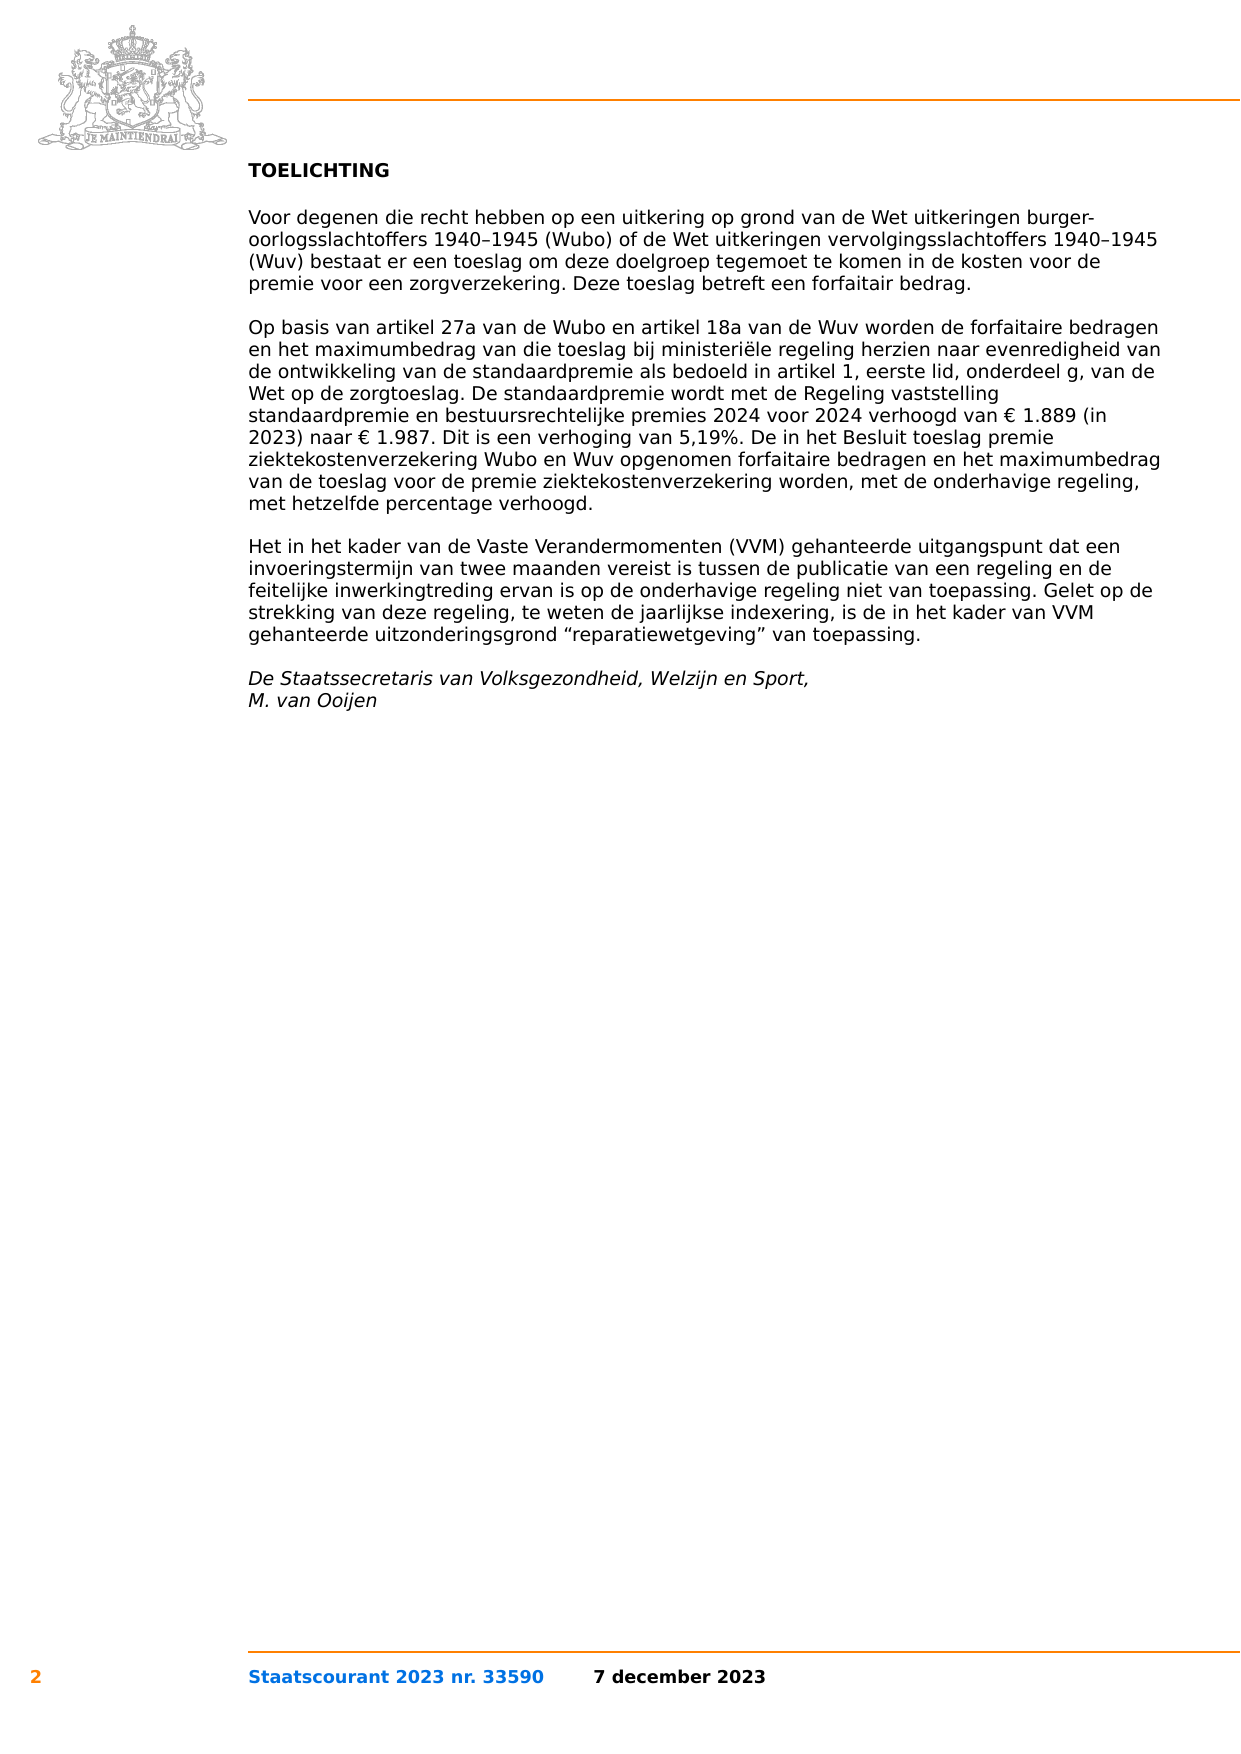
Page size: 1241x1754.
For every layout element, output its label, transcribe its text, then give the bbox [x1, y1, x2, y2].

text Het in het kader van de Vaste Verandermomenten (VVM) gehanteerde uitgangspunt dat een invoeringstermijn van twee maanden vereist is tussen de publicatie van een regeling en de feitelijke inwerkingtreding ervan is op de onderhavige regeling niet van toepassing. Gelet op de strekking van deze regeling, te weten de jaarlijkse indexering, is de in het kader van VVM gehanteerde uitzonderingsgrond “reparatiewetgeving” van toepassing. [248, 536, 1163, 646]
text De Staatssecretaris van Volksgezondheid, Welzijn en Sport, M. van Ooijen [248, 668, 1163, 712]
text Op basis van artikel 27a van de Wubo en artikel 18a van de Wuv worden de forfaitaire bedragen en het maximumbedrag van die toeslag bij ministeriële regeling herzien naar evenredigheid van de ontwikkeling van de standaardpremie als bedoeld in artikel 1, eerste lid, onderdeel g, van de Wet op de zorgtoeslag. De standaardpremie wordt met de Regeling vaststelling standaardpremie en bestuursrechtelijke premies 2024 voor 2024 verhoogd van € 1.889 (in 2023) naar € 1.987. Dit is een verhoging van 5,19%. De in het Besluit toeslag premie ziektekostenverzekering Wubo en Wuv opgenomen forfaitaire bedragen en het maximumbedrag van de toeslag voor de premie ziektekostenverzekering worden, met de onderhavige regeling, met hetzelfde percentage verhoogd. [248, 317, 1163, 514]
text Voor degenen die recht hebben op een uitkering op grond van de Wet uitkeringen burger-oorlogsslachtoffers 1940–1945 (Wubo) of de Wet uitkeringen vervolgingsslachtoffers 1940–1945 (Wuv) bestaat er een toeslag om deze doelgroep tegemoet te komen in de kosten voor de premie voor een zorgverzekering. Deze toeslag betreft een forfaitair bedrag. [248, 207, 1163, 295]
picture [38, 25, 227, 150]
subtitle TOELICHTING [248, 160, 1163, 182]
